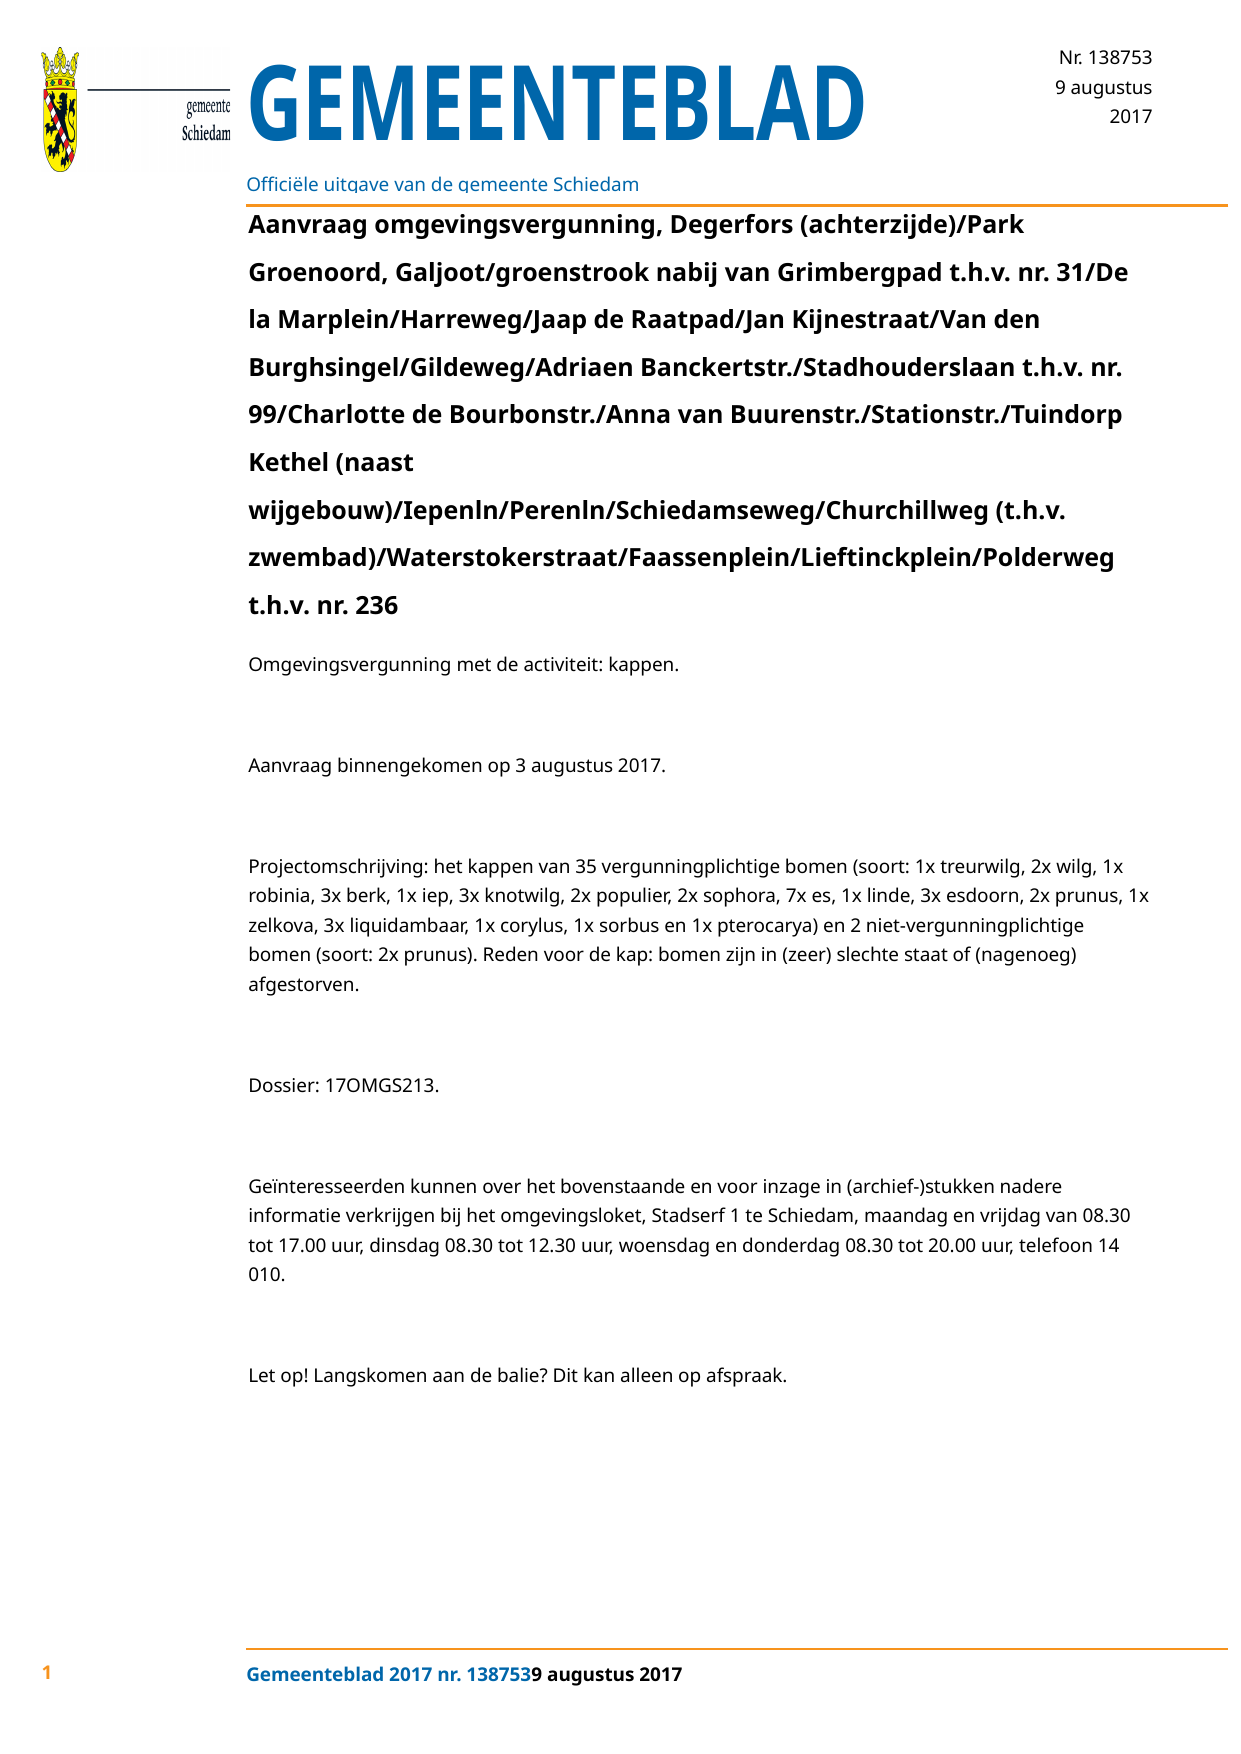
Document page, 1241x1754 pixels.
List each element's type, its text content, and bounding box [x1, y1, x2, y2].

text Geïnteresseerden kunnen over het bovenstaande en voor inzage in (archief-)stukken nadere informatie verkrijgen bij het omgevingsloket, Stadserf 1 te Schiedam, maandag en vrijdag van 08.30 tot 17.00 uur, dinsdag 08.30 tot 12.30 uur, woensdag en donderdag 08.30 tot 20.00 uur, telefoon 14 010. [248, 1173, 1152, 1287]
picture [41, 47, 231, 172]
text Aanvraag omgevingsvergunning, Degerfors (achterzijde)/Park Groenoord, Galjoot/groenstrook nabij van Grimbergpad t.h.v. nr. 31/De la Marplein/Harreweg/Jaap de Raatpad/Jan Kijnestraat/Van den Burghsingel/Gildeweg/Adriaen Banckertstr./Stadhouderslaan t.h.v. nr. 99/Charlotte de Bourbonstr./Anna van Buurenstr./Stationstr./Tuindorp Kethel (naast wijgebouw)/Iepenln/Perenln/Schiedamseweg/Churchillweg (t.h.v. zwembad)/Waterstokerstraat/Faassenplein/Lieftinckplein/Polderweg t.h.v. nr. 236 [248, 207, 1152, 622]
text Omgevingsvergunning met de activiteit: kappen. [248, 651, 1152, 677]
text Aanvraag binnengekomen op 3 augustus 2017. [248, 752, 1152, 778]
text Projectomschrijving: het kappen van 35 vergunningplichtige bomen (soort: 1x treurwilg, 2x wilg, 1x robinia, 3x berk, 1x iep, 3x knotwilg, 2x populier, 2x sophora, 7x es, 1x linde, 3x esdoorn, 2x prunus, 1x zelkova, 3x liquidambaar, 1x corylus, 1x sorbus en 1x pterocarya) en 2 niet-vergunningplichtige bomen (soort: 2x prunus). Reden voor de kap: bomen zijn in (zeer) slechte staat of (nagenoeg) afgestorven. [248, 853, 1152, 997]
text Let op! Langskomen aan de balie? Dit kan alleen op afspraak. [248, 1362, 1152, 1388]
text Dossier: 17OMGS213. [248, 1072, 1152, 1098]
